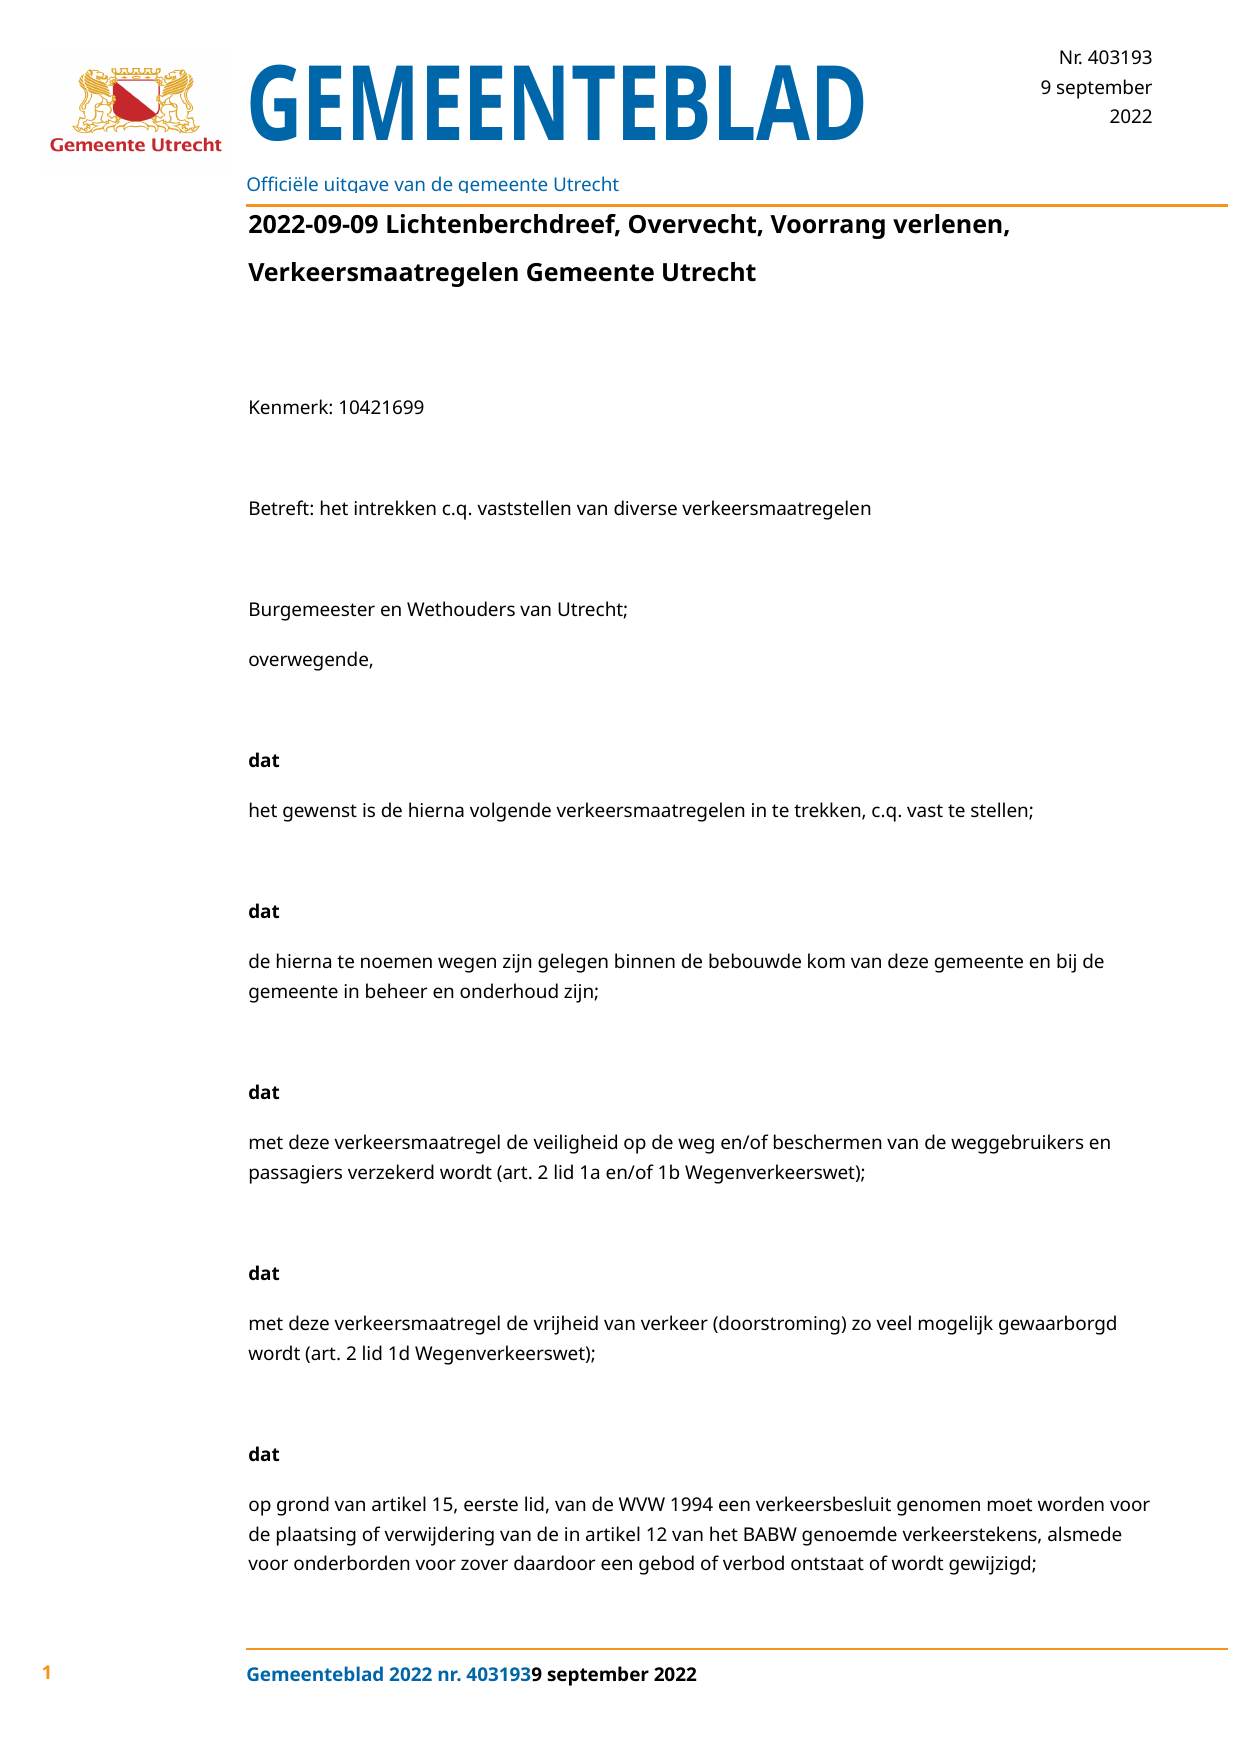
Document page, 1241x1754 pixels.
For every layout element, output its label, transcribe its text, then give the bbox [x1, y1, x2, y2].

text Burgemeester en Wethouders van Utrecht; [248, 596, 1152, 621]
text met deze verkeersmaatregel de veiligheid op de weg en/of beschermen van de weggebruikers en passagiers verzekerd wordt (art. 2 lid 1a en/of 1b Wegenverkeerswet); [248, 1129, 1152, 1185]
text dat [248, 1441, 1152, 1466]
text dat [248, 898, 1152, 924]
text met deze verkeersmaatregel de vrijheid van verkeer (doorstroming) zo veel mogelijk gewaarborgd wordt (art. 2 lid 1d Wegenverkeerswet); [248, 1310, 1152, 1366]
text 2022-09-09 Lichtenberchdreef, Overvecht, Voorrang verlenen, Verkeersmaatregelen Gemeente Utrecht [248, 207, 1152, 288]
text de hierna te noemen wegen zijn gelegen binnen de bebouwde kom van deze gemeente en bij de gemeente in beheer en onderhoud zijn; [248, 949, 1152, 1004]
text dat [248, 1260, 1152, 1286]
picture [41, 47, 231, 172]
text Kenmerk: 10421699 [248, 394, 1152, 420]
text Betreft: het intrekken c.q. vaststellen van diverse verkeersmaatregelen [248, 495, 1152, 521]
text dat [248, 1079, 1152, 1105]
text dat [248, 747, 1152, 773]
text het gewenst is de hierna volgende verkeersmaatregelen in te trekken, c.q. vast te stellen; [248, 797, 1152, 823]
text overwegende, [248, 646, 1152, 672]
text op grond van artikel 15, eerste lid, van de WVW 1994 een verkeersbesluit genomen moet worden voor de plaatsing of verwijdering van de in artikel 12 van het BABW genoemde verkeerstekens, alsmede voor onderborden voor zover daardoor een gebod of verbod ontstaat of wordt gewijzigd; [248, 1491, 1152, 1576]
